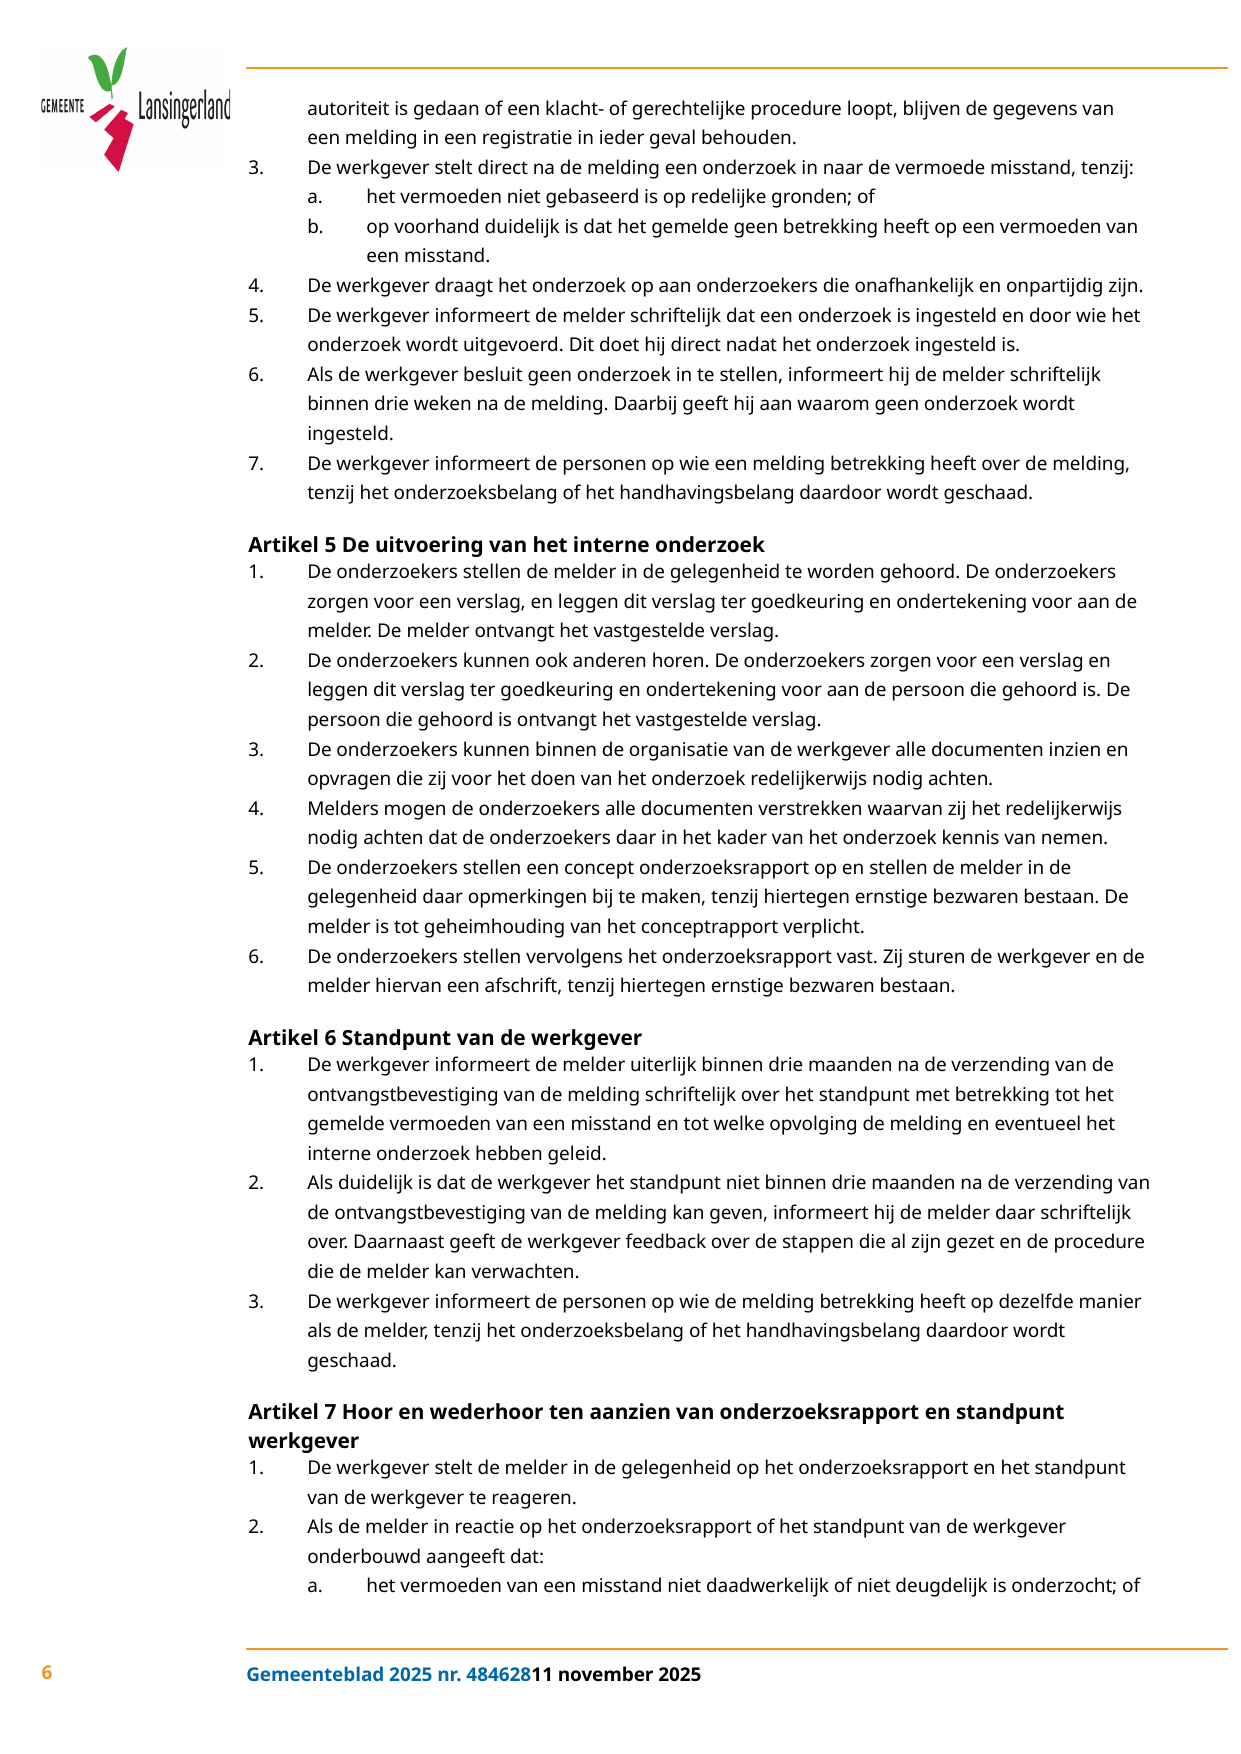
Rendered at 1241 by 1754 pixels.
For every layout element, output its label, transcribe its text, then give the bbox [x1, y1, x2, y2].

list Als de werkgever besluit geen onderzoek in te stellen, informeert hij de melder schriftelijk binnen drie weken na de melding. Daarbij geeft hij aan waarom geen onderzoek wordt ingesteld. [248, 361, 1152, 446]
list De onderzoekers stellen de melder in de gelegenheid te worden gehoord. De onderzoekers zorgen voor een verslag, en leggen dit verslag ter goedkeuring en ondertekening voor aan de melder. De melder ontvangt het vastgestelde verslag. [248, 558, 1152, 643]
list het vermoeden van een misstand niet daadwerkelijk of niet deugdelijk is onderzocht; of [307, 1573, 1152, 1598]
list De werkgever stelt direct na de melding een onderzoek in naar de vermoede misstand, tenzij: [248, 154, 1152, 180]
list De onderzoekers kunnen ook anderen horen. De onderzoekers zorgen voor een verslag en leggen dit verslag ter goedkeuring en ondertekening voor aan de persoon die gehoord is. De persoon die gehoord is ontvangt het vastgestelde verslag. [248, 647, 1152, 732]
list Melders mogen de onderzoekers alle documenten verstrekken waarvan zij het redelijkerwijs nodig achten dat de onderzoekers daar in het kader van het onderzoek kennis van nemen. [248, 795, 1152, 850]
list De werkgever informeert de personen op wie de melding betrekking heeft op dezelfde manier als de melder, tenzij het onderzoeksbelang of het handhavingsbelang daardoor wordt geschaad. [248, 1288, 1152, 1373]
list op voorhand duidelijk is dat het gemelde geen betrekking heeft op een vermoeden van een misstand. [307, 213, 1152, 268]
list De werkgever stelt de melder in de gelegenheid op het onderzoeksrapport en het standpunt van de werkgever te reageren. [248, 1454, 1152, 1510]
list De werkgever informeert de melder uiterlijk binnen drie maanden na de verzending van de ontvangstbevestiging van de melding schriftelijk over het standpunt met betrekking tot het gemelde vermoeden van een misstand en tot welke opvolging de melding en eventueel het interne onderzoek hebben geleid. [248, 1051, 1152, 1166]
text Artikel 7 Hoor en wederhoor ten aanzien van onderzoeksrapport en standpunt werkgever [248, 1397, 1152, 1454]
list De onderzoekers stellen vervolgens het onderzoeksrapport vast. Zij sturen de werkgever en de melder hiervan een afschrift, tenzij hiertegen ernstige bezwaren bestaan. [248, 943, 1152, 998]
picture [41, 47, 231, 172]
list het vermoeden niet gebaseerd is op redelijke gronden; of [307, 183, 1152, 209]
list De werkgever informeert de melder schriftelijk dat een onderzoek is ingesteld en door wie het onderzoek wordt uitgevoerd. Dit doet hij direct nadat het onderzoek ingesteld is. [248, 302, 1152, 357]
list De onderzoekers stellen een concept onderzoeksrapport op en stellen de melder in de gelegenheid daar opmerkingen bij te maken, tenzij hiertegen ernstige bezwaren bestaan. De melder is tot geheimhouding van het conceptrapport verplicht. [248, 854, 1152, 939]
list Als duidelijk is dat de werkgever het standpunt niet binnen drie maanden na de verzending van de ontvangstbevestiging van de melding kan geven, informeert hij de melder daar schriftelijk over. Daarnaast geeft de werkgever feedback over de stappen die al zijn gezet en de procedure die de melder kan verwachten. [248, 1169, 1152, 1284]
text Artikel 6 Standpunt van de werkgever [248, 1023, 1152, 1051]
list De onderzoekers kunnen binnen de organisatie van de werkgever alle documenten inzien en opvragen die zij voor het doen van het onderzoek redelijkerwijs nodig achten. [248, 736, 1152, 791]
list De werkgever draagt het onderzoek op aan onderzoekers die onafhankelijk en onpartijdig zijn. [248, 272, 1152, 298]
list autoriteit is gedaan of een klacht- of gerechtelijke procedure loopt, blijven de gegevens van een melding in een registratie in ieder geval behouden. [248, 95, 1152, 150]
list Als de melder in reactie op het onderzoeksrapport of het standpunt van de werkgever onderbouwd aangeeft dat: [248, 1513, 1152, 1569]
text Artikel 5 De uitvoering van het interne onderzoek [248, 530, 1152, 558]
list De werkgever informeert de personen op wie een melding betrekking heeft over de melding, tenzij het onderzoeksbelang of het handhavingsbelang daardoor wordt geschaad. [248, 450, 1152, 505]
